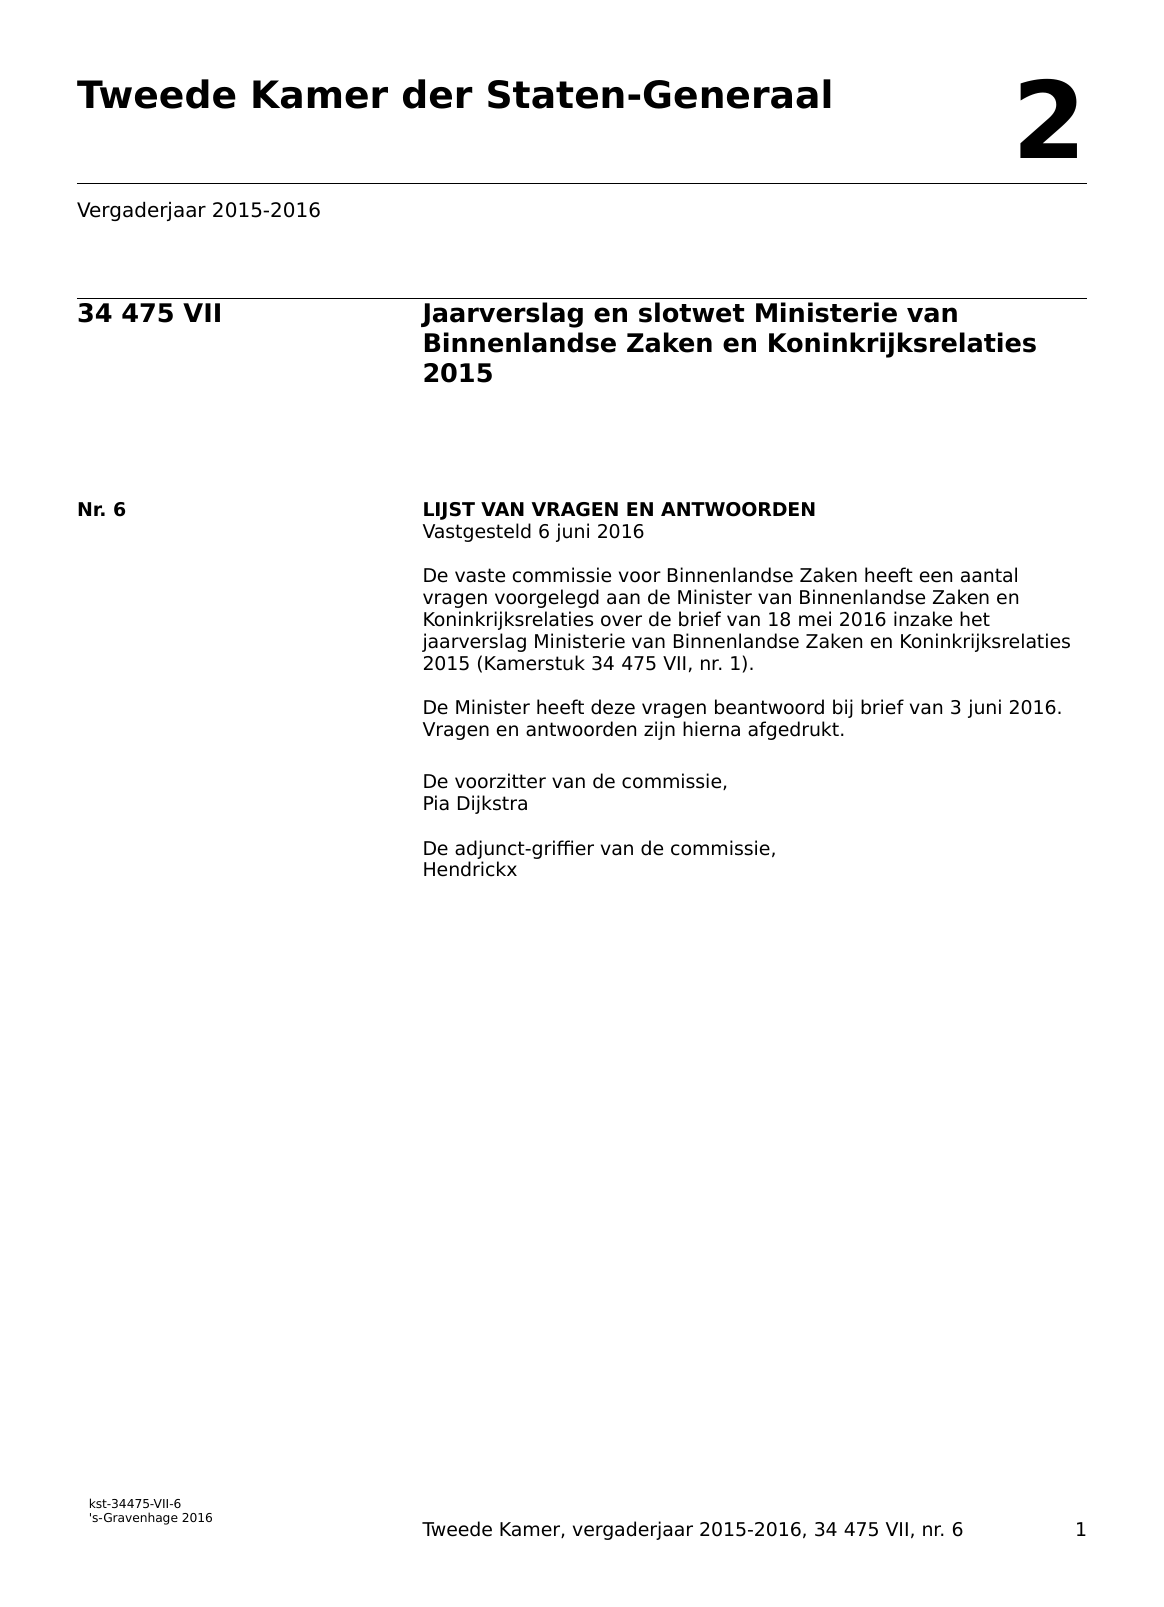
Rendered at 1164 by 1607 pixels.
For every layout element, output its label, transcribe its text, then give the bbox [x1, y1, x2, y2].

subtitle Nr. 6 LIJST VAN VRAGEN EN ANTWOORDEN [77, 499, 1087, 521]
text De adjunct-griffier van de commissie, Hendrickx [422, 837, 1087, 881]
table_header 2 [886, 59, 1087, 183]
text De vaste commissie voor Binnenlandse Zaken heeft een aantal vragen voorgelegd aan de Minister van Binnenlandse Zaken en Koninkrijksrelaties over de brief van 18 mei 2016 inzake het jaarverslag Ministerie van Binnenlandse Zaken en Koninkrijksrelaties 2015 (Kamerstuk 34 475 VII, nr. 1). [422, 565, 1087, 675]
subtitle 34 475 VII Jaarverslag en slotwet Ministerie van Binnenlandse Zaken en Koninkrijksrelaties 2015 [77, 299, 1087, 388]
table_cell Vergaderjaar 2015-2016 [77, 184, 1087, 298]
text De Minister heeft deze vragen beantwoord bij brief van 3 juni 2016. Vragen en antwoorden zijn hierna afgedrukt. [422, 697, 1087, 741]
text kst-34475-VII-6 [88, 1497, 323, 1511]
text De voorzitter van de commissie, Pia Dijkstra [422, 771, 1087, 815]
text 's-Gravenhage 2016 [88, 1511, 323, 1525]
table_header Tweede Kamer der Staten-Generaal [77, 59, 886, 183]
text Vastgesteld 6 juni 2016 [422, 521, 1087, 543]
